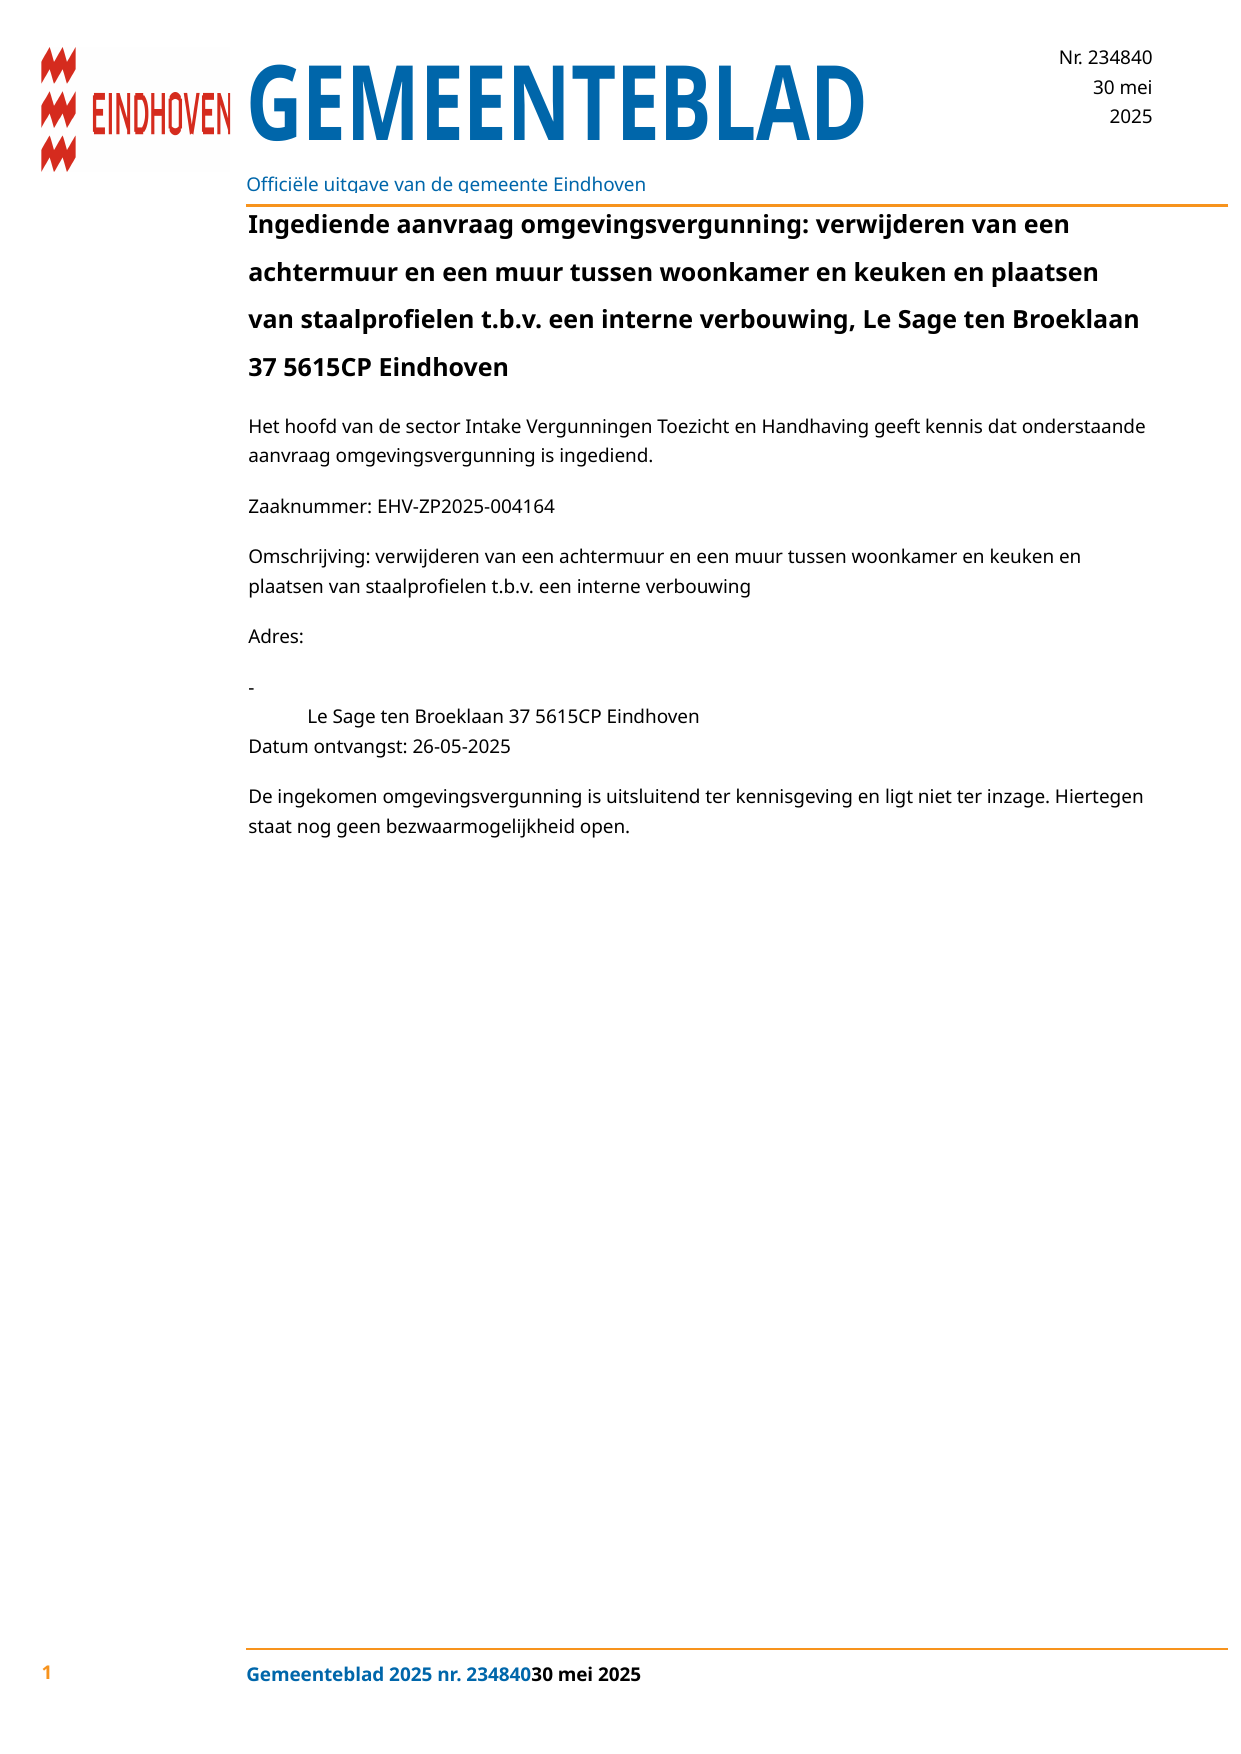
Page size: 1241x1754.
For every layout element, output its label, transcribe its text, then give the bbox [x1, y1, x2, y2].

text Ingediende aanvraag omgevingsvergunning: verwijderen van een achtermuur en een muur tussen woonkamer en keuken en plaatsen van staalprofielen t.b.v. een interne verbouwing, Le Sage ten Broeklaan 37 5615CP Eindhoven [248, 207, 1152, 384]
text Het hoofd van de sector Intake Vergunningen Toezicht en Handhaving geeft kennis dat onderstaande aanvraag omgevingsvergunning is ingediend. [248, 413, 1152, 468]
text Omschrijving: verwijderen van een achtermuur en een muur tussen woonkamer en keuken en plaatsen van staalprofielen t.b.v. een interne verbouwing [248, 543, 1152, 599]
text Datum ontvangst: 26-05-2025 [248, 733, 1152, 759]
text Adres: [248, 623, 1152, 649]
text De ingekomen omgevingsvergunning is uitsluitend ter kennisgeving en ligt niet ter inzage. Hiertegen staat nog geen bezwaarmogelijkheid open. [248, 783, 1152, 839]
picture [41, 47, 231, 172]
text Zaaknummer: EHV-ZP2025-004164 [248, 493, 1152, 519]
list Le Sage ten Broeklaan 37 5615CP Eindhoven [248, 703, 1152, 729]
